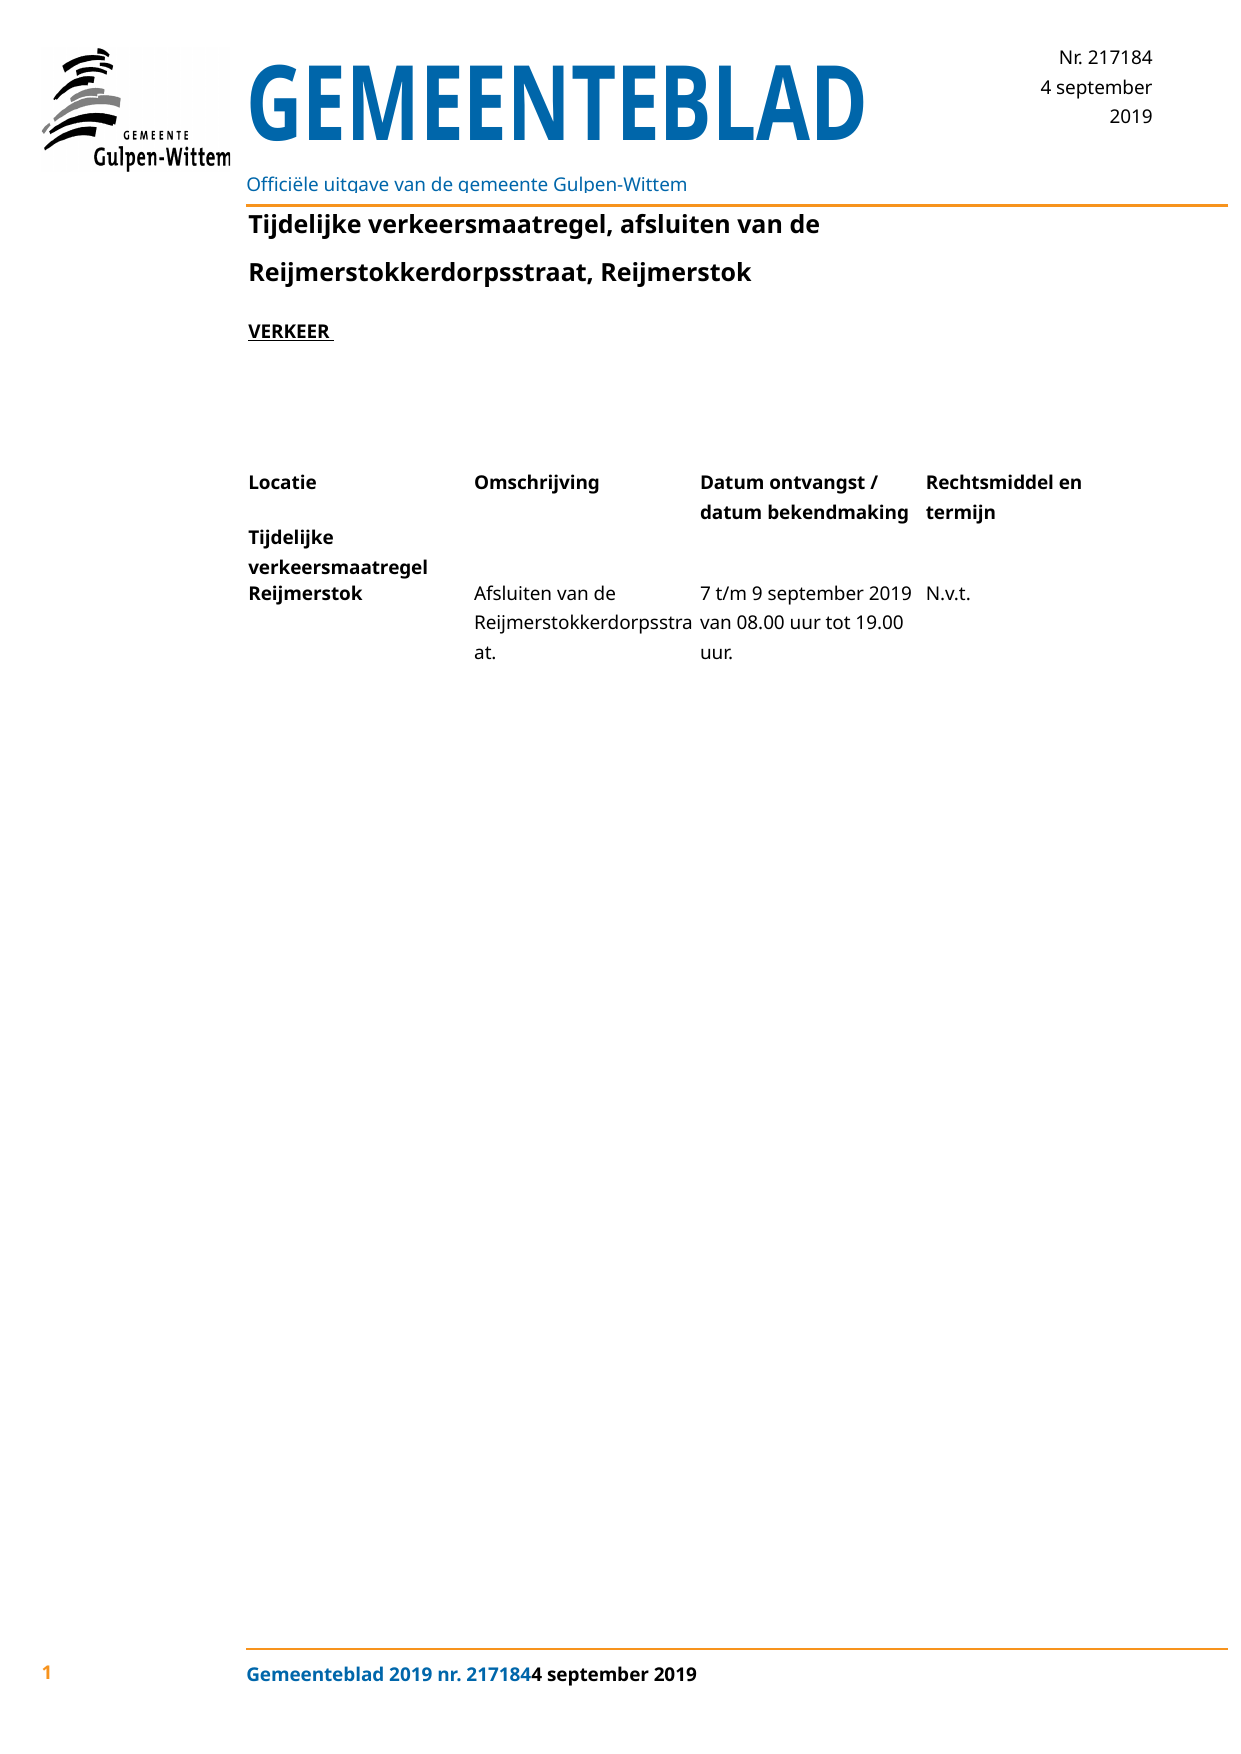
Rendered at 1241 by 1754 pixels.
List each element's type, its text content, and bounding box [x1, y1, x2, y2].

text Tijdelijke verkeersmaatregel, afsluiten van de Reijmerstokkerdorpsstraat, Reijmerstok [248, 207, 1152, 288]
table_cell Tijdelijke verkeersmaatregel [248, 525, 474, 580]
table_cell Afsluiten van de Reijmerstokkerdorpsstraat. [474, 580, 700, 665]
table_header Datum ontvangst / datum bekendmaking [700, 469, 926, 524]
table_cell 7 t/m 9 september 2019 van 08.00 uur tot 19.00 uur. [700, 580, 926, 665]
table_cell [926, 525, 1152, 580]
table_cell [474, 525, 700, 580]
table_header Omschrijving [474, 469, 700, 524]
table_cell N.v.t. [926, 580, 1152, 665]
table_cell [700, 525, 926, 580]
table_header Locatie [248, 469, 474, 524]
table_header Rechtsmiddel en termijn [926, 469, 1152, 524]
text VERKEER [248, 318, 1152, 344]
picture [41, 47, 231, 172]
table_cell Reijmerstok [248, 580, 474, 665]
